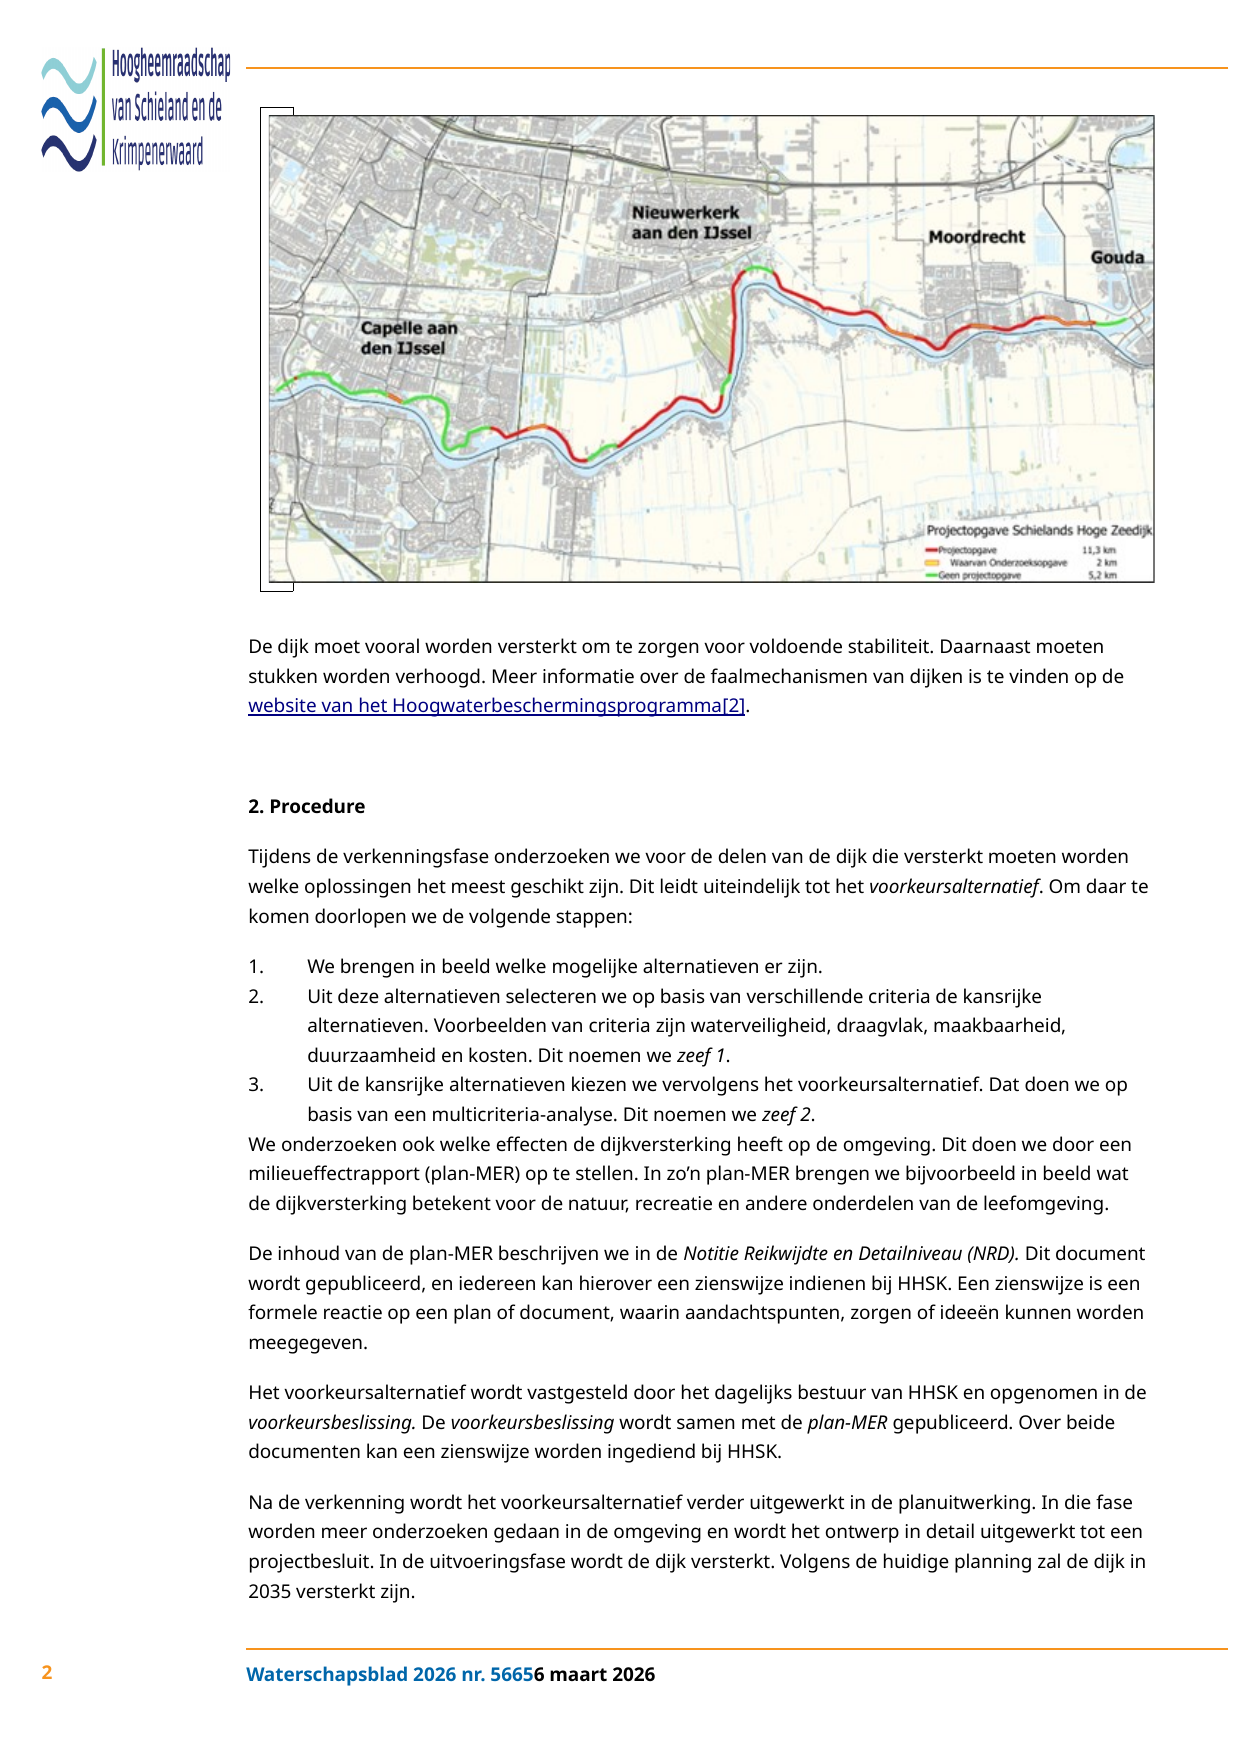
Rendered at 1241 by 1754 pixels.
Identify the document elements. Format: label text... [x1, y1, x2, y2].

text We onderzoeken ook welke effecten de dijkversterking heeft op de omgeving. Dit doen we door een milieueffectrapport (plan-MER) op te stellen. In zo’n plan-MER brengen we bijvoorbeeld in beeld wat de dijkversterking betekent voor de natuur, recreatie en andere onderdelen van de leefomgeving. [248, 1131, 1152, 1216]
text 2. Procedure [248, 793, 1152, 819]
text Na de verkenning wordt het voorkeursalternatief verder uitgewerkt in de planuitwerking. In die fase worden meer onderzoeken gedaan in de omgeving en wordt het ontwerp in detail uitgewerkt tot een projectbesluit. In de uitvoeringsfase wordt de dijk versterkt. Volgens de huidige planning zal de dijk in 2035 versterkt zijn. [248, 1489, 1152, 1604]
picture [41, 47, 231, 172]
list Uit de kansrijke alternatieven kiezen we vervolgens het voorkeursalternatief. Dat doen we op basis van een multicriteria‑analyse. Dit noemen we zeef 2. [248, 1072, 1152, 1127]
list Uit deze alternatieven selecteren we op basis van verschillende criteria de kansrijke alternatieven. Voorbeelden van criteria zijn waterveiligheid, draagvlak, maakbaarheid, duurzaamheid en kosten. Dit noemen we zeef 1. [248, 983, 1152, 1068]
picture [268, 115, 1155, 583]
text De inhoud van de plan-MER beschrijven we in de Notitie Reikwijdte en Detailniveau (NRD). Dit document wordt gepubliceerd, en iedereen kan hierover een zienswijze indienen bij HHSK. Een zienswijze is een formele reactie op een plan of document, waarin aandachtspunten, zorgen of ideeën kunnen worden meegegeven. [248, 1240, 1152, 1355]
list We brengen in beeld welke mogelijke alternatieven er zijn. [248, 953, 1152, 979]
text De dijk moet vooral worden versterkt om te zorgen voor voldoende stabiliteit. Daarnaast moeten stukken worden verhoogd. Meer informatie over de faalmechanismen van dijken is te vinden op de website van het Hoogwaterbeschermingsprogramma[2]. [248, 633, 1152, 718]
text Het voorkeursalternatief wordt vastgesteld door het dagelijks bestuur van HHSK en opgenomen in de voorkeursbeslissing. De voorkeursbeslissing wordt samen met de plan-MER gepubliceerd. Over beide documenten kan een zienswijze worden ingediend bij HHSK. [248, 1379, 1152, 1464]
text Tijdens de verkenningsfase onderzoeken we voor de delen van de dijk die versterkt moeten worden welke oplossingen het meest geschikt zijn. Dit leidt uiteindelijk tot het voorkeursalternatief. Om daar te komen doorlopen we de volgende stappen: [248, 844, 1152, 929]
